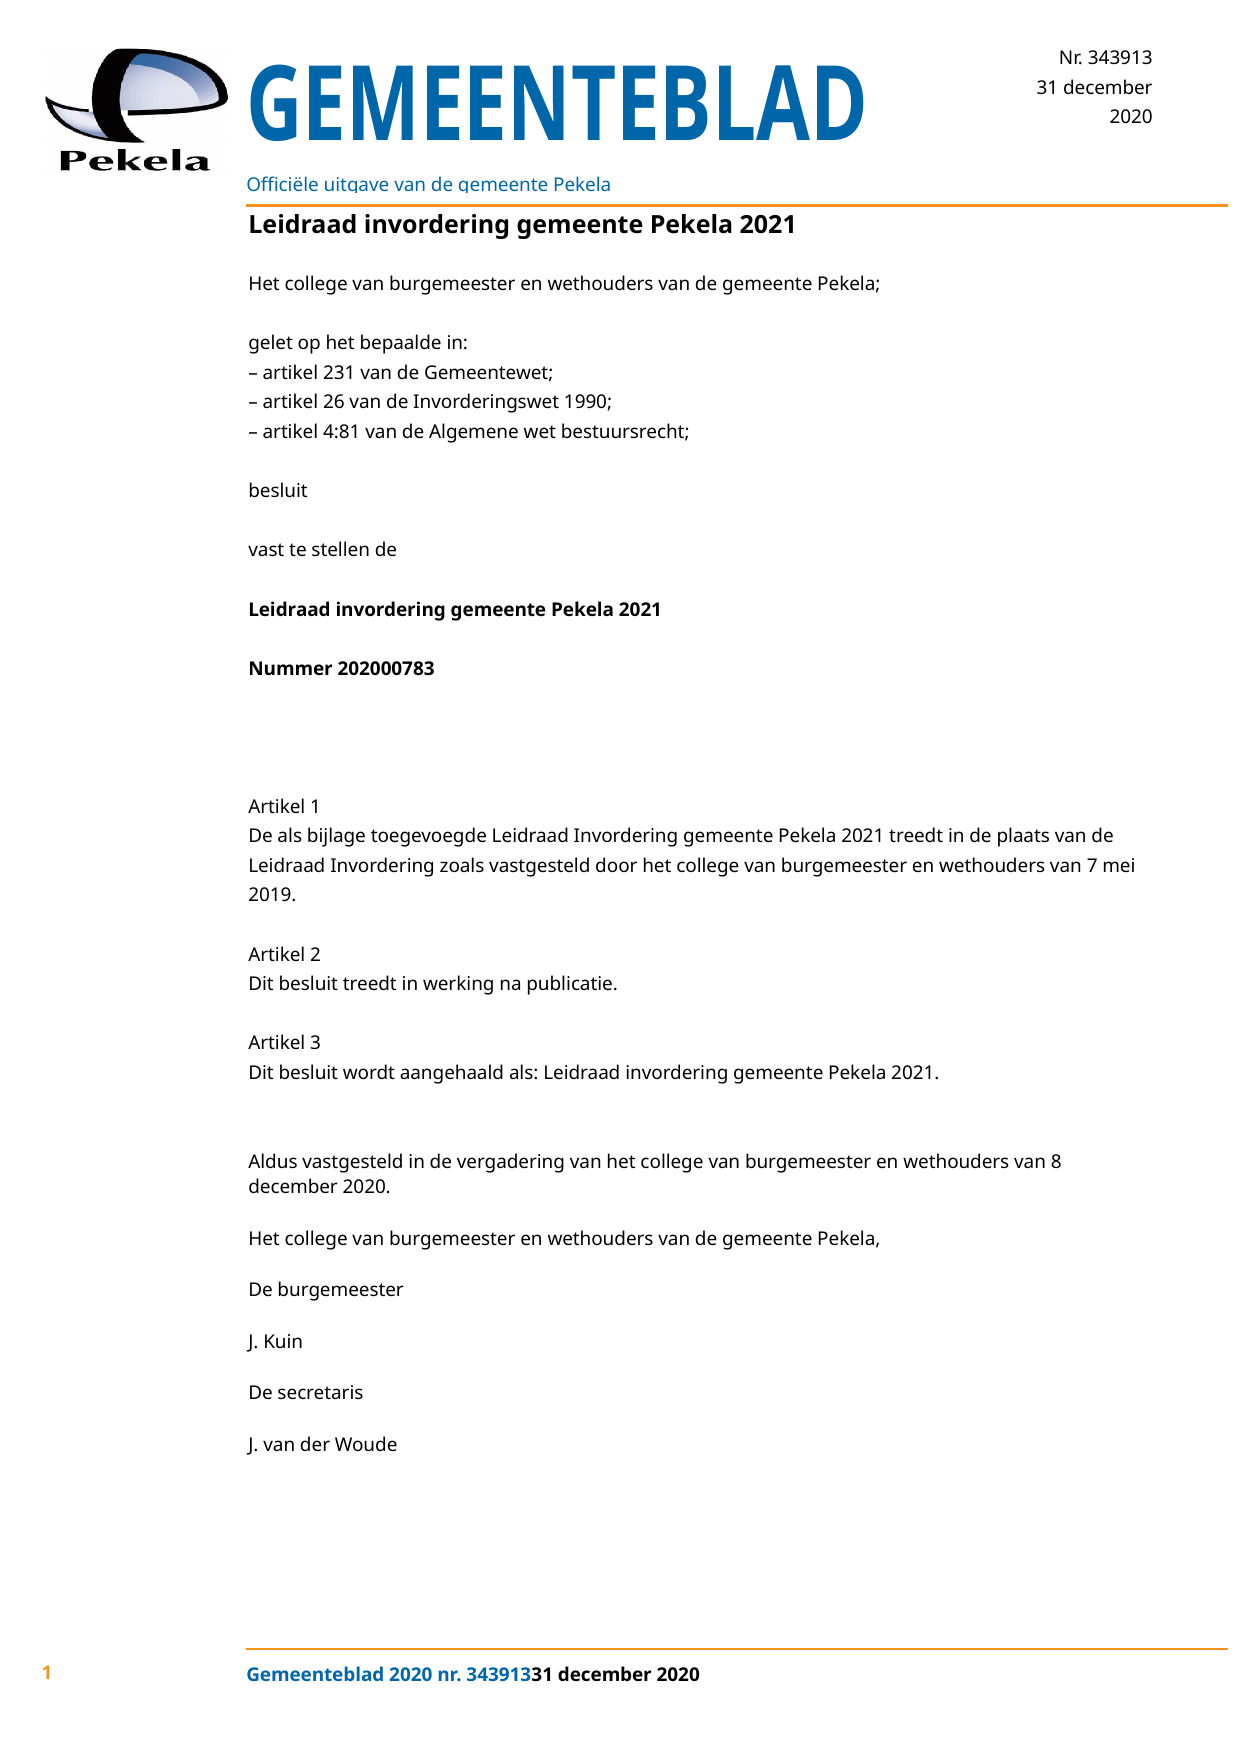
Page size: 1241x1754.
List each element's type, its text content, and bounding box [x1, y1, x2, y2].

text De secretaris [248, 1379, 1152, 1405]
text Dit besluit treedt in werking na publicatie. [248, 970, 1152, 996]
text – artikel 231 van de Gemeentewet; [248, 359, 1152, 385]
text De burgemeester [248, 1277, 1152, 1302]
text – artikel 4:81 van de Algemene wet bestuursrecht; [248, 418, 1152, 444]
text – artikel 26 van de Invorderingswet 1990; [248, 389, 1152, 414]
text Het college van burgemeester en wethouders van de gemeente Pekela; [248, 270, 1152, 296]
text besluit [248, 477, 1152, 503]
text Leidraad invordering gemeente Pekela 2021 [248, 207, 1152, 241]
text Het college van burgemeester en wethouders van de gemeente Pekela, [248, 1225, 1152, 1251]
text Dit besluit wordt aangehaald als: Leidraad invordering gemeente Pekela 2021. [248, 1059, 1152, 1085]
text vast te stellen de [248, 537, 1152, 562]
picture [41, 47, 231, 172]
text Artikel 2 [248, 941, 1152, 967]
text Leidraad invordering gemeente Pekela 2021 [248, 596, 1152, 621]
text De als bijlage toegevoegde Leidraad Invordering gemeente Pekela 2021 treedt in de plaats van de Leidraad Invordering zoals vastgesteld door het college van burgemeester en wethouders van 7 mei 2019. [248, 822, 1152, 907]
text Artikel 1 [248, 793, 1152, 819]
text J. van der Woude [248, 1431, 1152, 1457]
text Nummer 202000783 [248, 655, 1152, 681]
text gelet op het bepaalde in: [248, 329, 1152, 355]
text J. Kuin [248, 1328, 1152, 1354]
text Aldus vastgesteld in de vergadering van het college van burgemeester en wethouders van 8 december 2020. [248, 1148, 1152, 1199]
text Artikel 3 [248, 1029, 1152, 1055]
